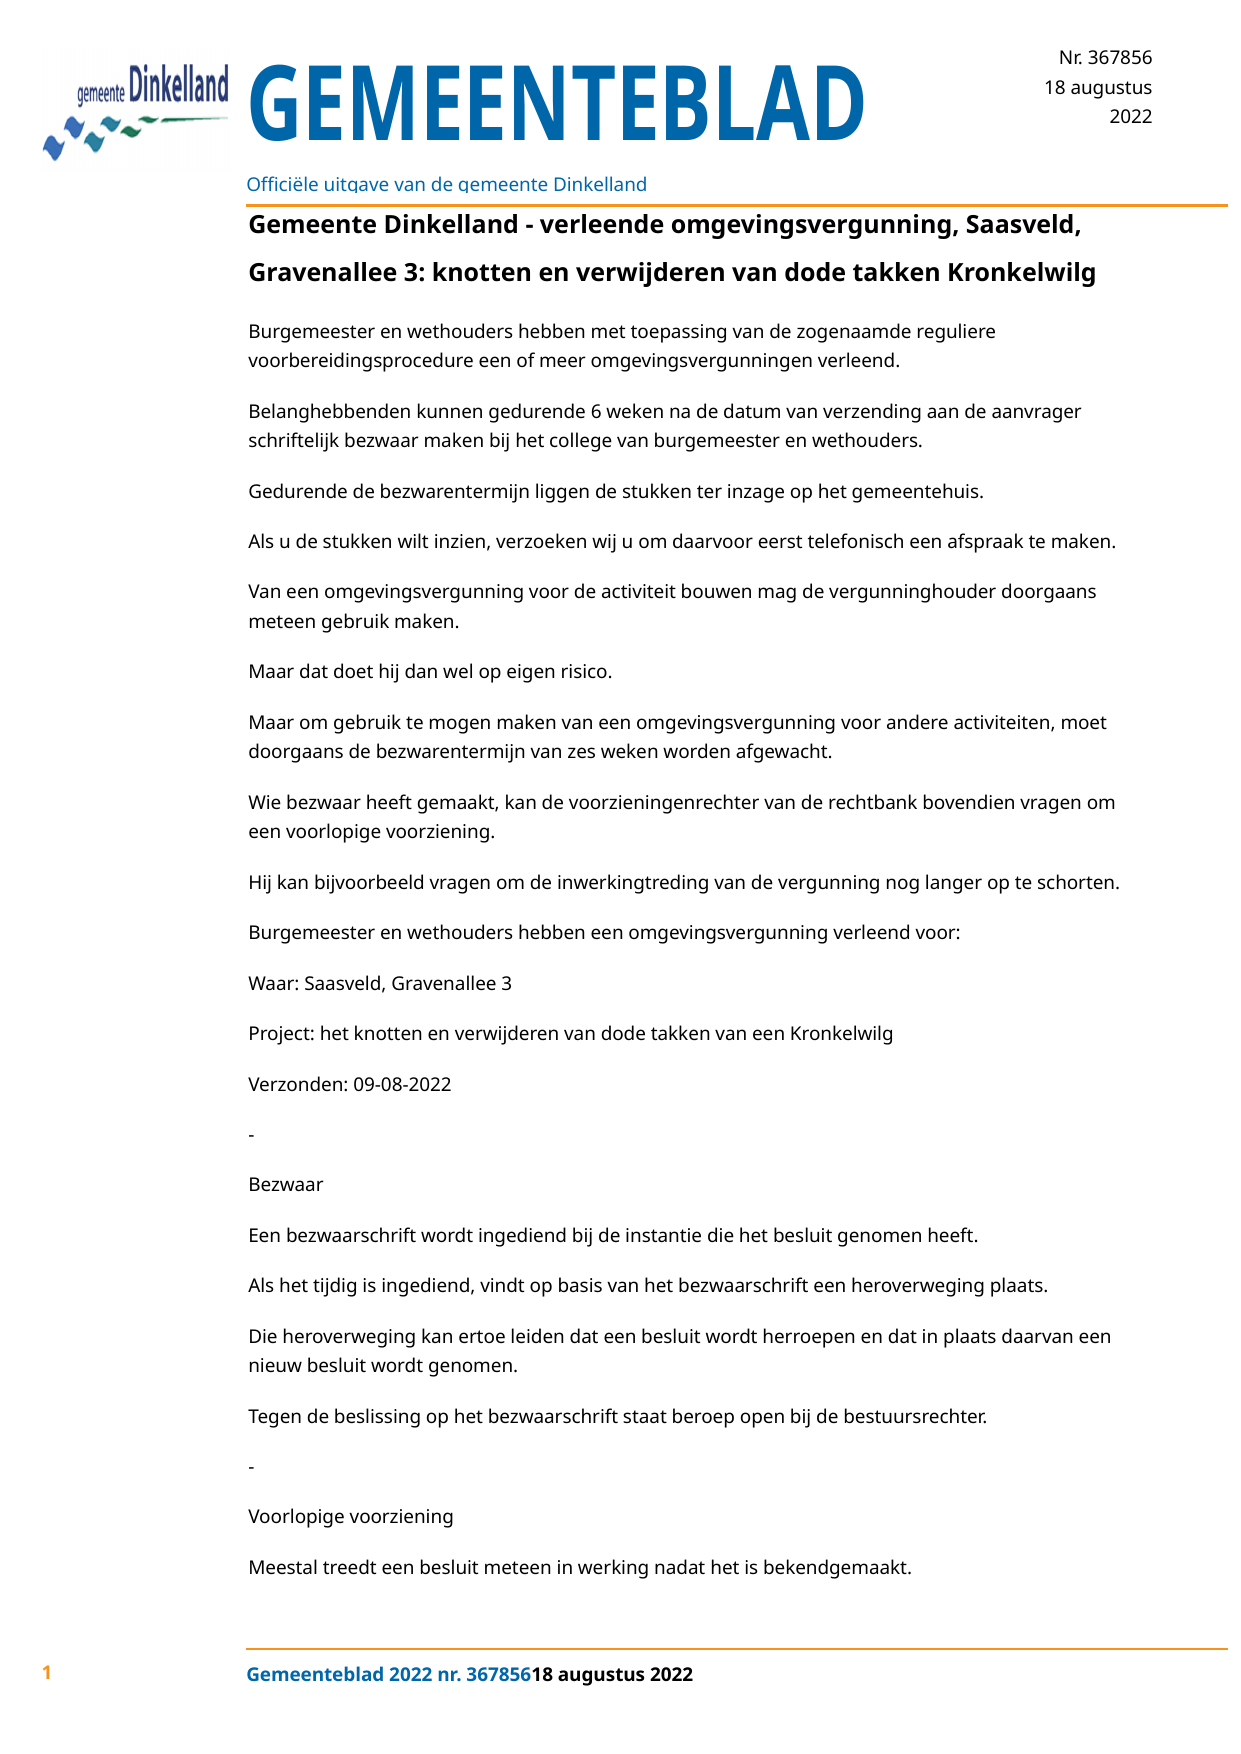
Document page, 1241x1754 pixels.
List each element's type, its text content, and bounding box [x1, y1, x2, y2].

text - [248, 1453, 1152, 1479]
text Voorlopige voorziening [248, 1504, 1152, 1529]
text Wie bezwaar heeft gemaakt, kan de voorzieningenrechter van de rechtbank bovendien vragen om een voorlopige voorziening. [248, 789, 1152, 844]
text Burgemeester en wethouders hebben een omgevingsvergunning verleend voor: [248, 919, 1152, 945]
text - [248, 1121, 1152, 1147]
text Verzonden: 09-08-2022 [248, 1071, 1152, 1097]
text Project: het knotten en verwijderen van dode takken van een Kronkelwilg [248, 1020, 1152, 1046]
text Een bezwaarschrift wordt ingediend bij de instantie die het besluit genomen heeft. [248, 1222, 1152, 1248]
text Als het tijdig is ingediend, vindt op basis van het bezwaarschrift een heroverweging plaats. [248, 1272, 1152, 1298]
text Maar dat doet hij dan wel op eigen risico. [248, 659, 1152, 684]
text Van een omgevingsvergunning voor de activiteit bouwen mag de vergunninghouder doorgaans meteen gebruik maken. [248, 579, 1152, 634]
text Meestal treedt een besluit meteen in werking nadat het is bekendgemaakt. [248, 1554, 1152, 1580]
text Belanghebbenden kunnen gedurende 6 weken na de datum van verzending aan de aanvrager schriftelijk bezwaar maken bij het college van burgemeester en wethouders. [248, 398, 1152, 453]
text Burgemeester en wethouders hebben met toepassing van de zogenaamde reguliere voorbereidingsprocedure een of meer omgevingsvergunningen verleend. [248, 318, 1152, 373]
picture [41, 47, 231, 172]
text Maar om gebruik te mogen maken van een omgevingsvergunning voor andere activiteiten, moet doorgaans de bezwarentermijn van zes weken worden afgewacht. [248, 709, 1152, 764]
text Tegen de beslissing op het bezwaarschrift staat beroep open bij de bestuursrechter. [248, 1403, 1152, 1429]
text Die heroverweging kan ertoe leiden dat een besluit wordt herroepen en dat in plaats daarvan een nieuw besluit wordt genomen. [248, 1323, 1152, 1378]
text Gedurende de bezwarentermijn liggen de stukken ter inzage op het gemeentehuis. [248, 478, 1152, 504]
text Als u de stukken wilt inzien, verzoeken wij u om daarvoor eerst telefonisch een afspraak te maken. [248, 528, 1152, 554]
text Bezwaar [248, 1172, 1152, 1197]
text Hij kan bijvoorbeeld vragen om de inwerkingtreding van de vergunning nog langer op te schorten. [248, 869, 1152, 895]
text Waar: Saasveld, Gravenallee 3 [248, 970, 1152, 996]
text Gemeente Dinkelland - verleende omgevingsvergunning, Saasveld, Gravenallee 3: knotten en verwijderen van dode takken Kronkelwilg [248, 207, 1152, 288]
